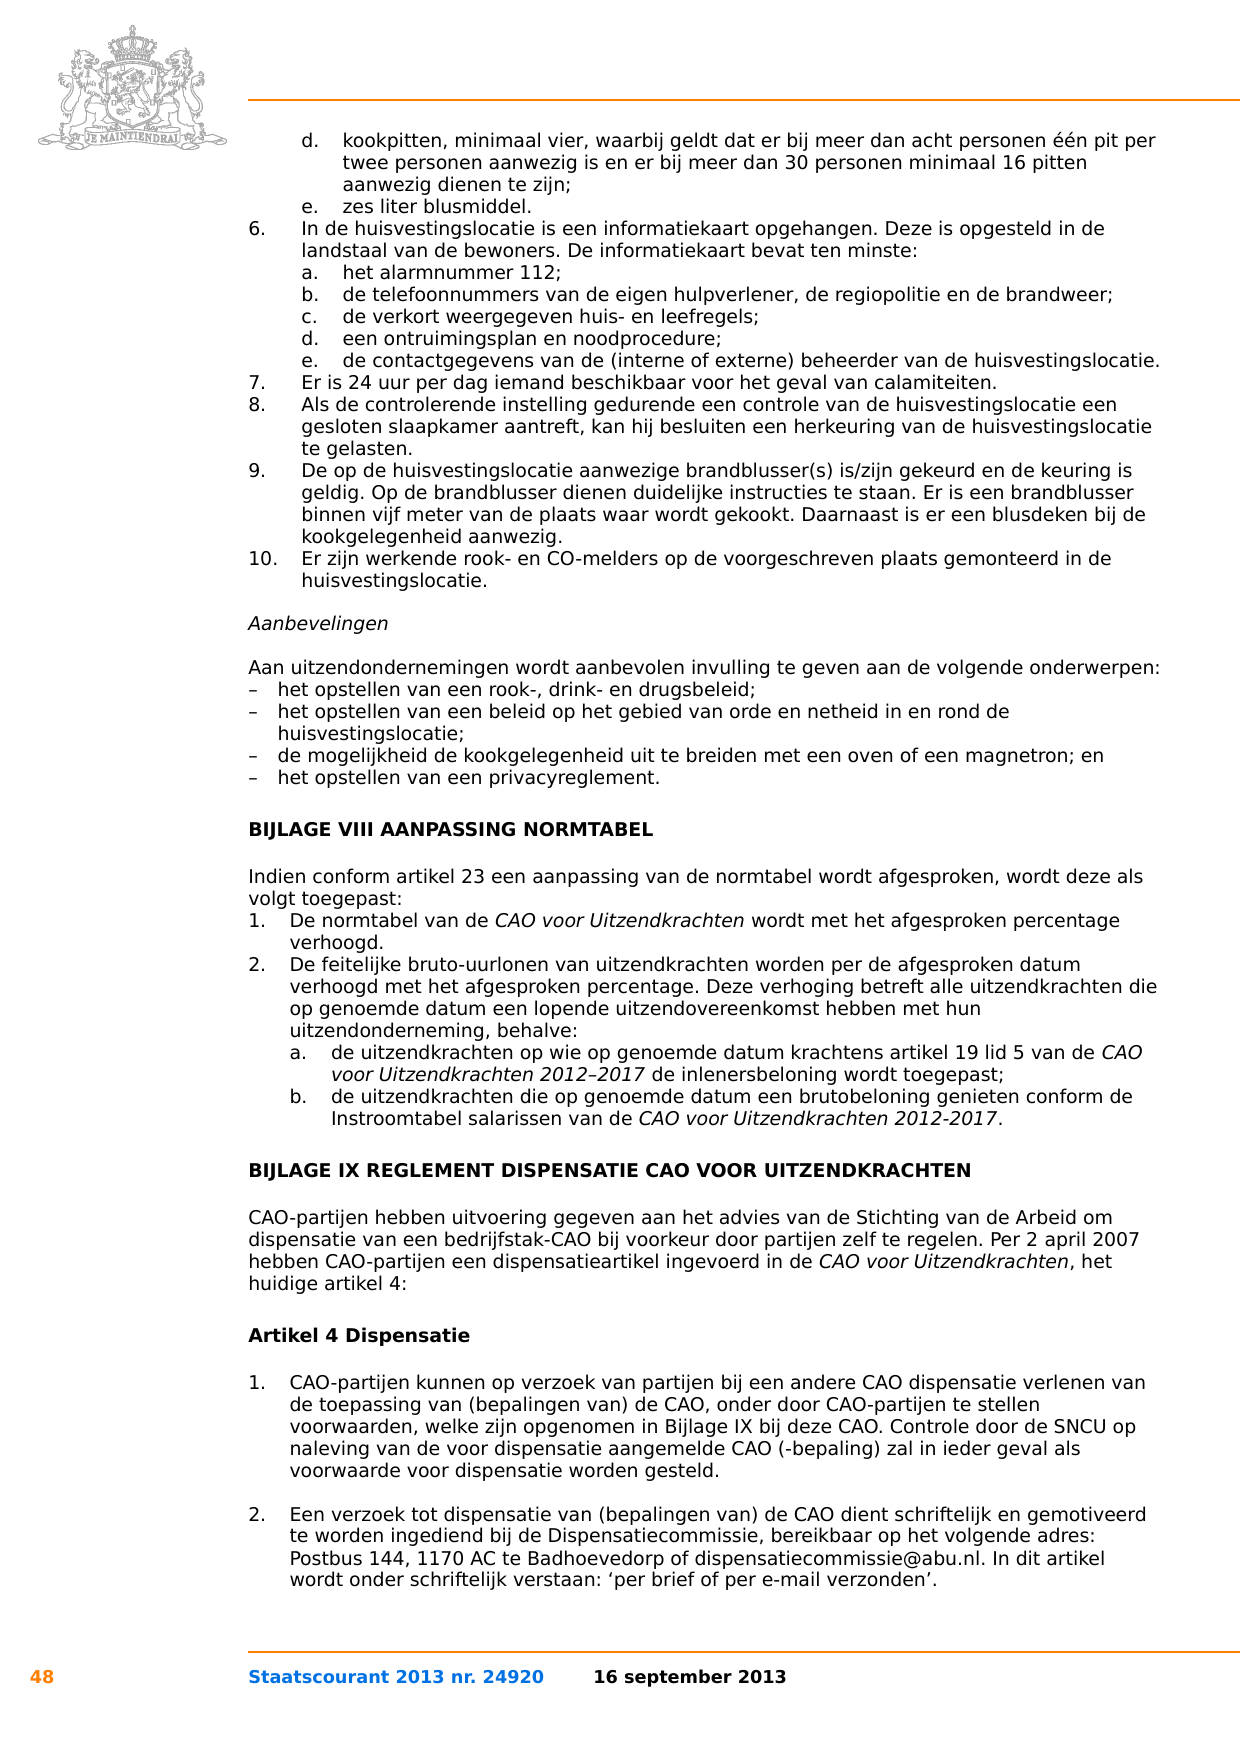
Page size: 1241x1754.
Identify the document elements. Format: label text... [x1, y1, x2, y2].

text d. kookpitten, minimaal vier, waarbij geldt dat er bij meer dan acht personen één pit per twee personen aanwezig is en er bij meer dan 30 personen minimaal 16 pitten aanwezig dienen te zijn; [301, 130, 1163, 196]
text 1. De normtabel van de CAO voor Uitzendkrachten wordt met het afgesproken percentage verhoogd. [248, 910, 1163, 954]
text Indien conform artikel 23 een aanpassing van de normtabel wordt afgesproken, wordt deze als volgt toegepast: [248, 866, 1163, 910]
text 2. De feitelijke bruto-uurlonen van uitzendkrachten worden per de afgesproken datum verhoogd met het afgesproken percentage. Deze verhoging betreft alle uitzendkrachten die op genoemde datum een lopende uitzendovereenkomst hebben met hun uitzendonderneming, behalve: [248, 954, 1163, 1042]
text 10. Er zijn werkende rook- en CO-melders op de voorgeschreven plaats gemonteerd in de huisvestingslocatie. [248, 547, 1163, 591]
text CAO-partijen hebben uitvoering gegeven aan het advies van de Stichting van de Arbeid om dispensatie van een bedrijfstak-CAO bij voorkeur door partijen zelf te regelen. Per 2 april 2007 hebben CAO-partijen een dispensatieartikel ingevoerd in de CAO voor Uitzendkrachten, het huidige artikel 4: [248, 1207, 1163, 1295]
text d. een ontruimingsplan en noodprocedure; [301, 328, 1163, 350]
text a. het alarmnummer 112; [301, 262, 1163, 284]
text 8. Als de controlerende instelling gedurende een controle van de huisvestingslocatie een gesloten slaapkamer aantreft, kan hij besluiten een herkeuring van de huisvestingslocatie te gelasten. [248, 394, 1163, 459]
text 7. Er is 24 uur per dag iemand beschikbaar voor het geval van calamiteiten. [248, 372, 1163, 394]
text 6. In de huisvestingslocatie is een informatiekaart opgehangen. Deze is opgesteld in de landstaal van de bewoners. De informatiekaart bevat ten minste: [248, 218, 1163, 262]
text 2. Een verzoek tot dispensatie van (bepalingen van) de CAO dient schriftelijk en gemotiveerd te worden ingediend bij de Dispensatiecommissie, bereikbaar op het volgende adres: Postbus 144, 1170 AC te Badhoevedorp of dispensatiecommissie@abu.nl. In dit artikel wordt onder schriftelijk verstaan: ‘per brief of per e-mail verzonden’. [248, 1503, 1163, 1591]
text – het opstellen van een rook-, drink- en drugsbeleid; [248, 679, 1163, 701]
subtitle BIJLAGE IX REGLEMENT DISPENSATIE CAO VOOR UITZENDKRACHTEN [248, 1160, 1163, 1182]
text e. de contactgegevens van de (interne of externe) beheerder van de huisvestingslocatie. [301, 350, 1163, 372]
text b. de telefoonnummers van de eigen hulpverlener, de regiopolitie en de brandweer; [301, 284, 1163, 306]
text Aan uitzendondernemingen wordt aanbevolen invulling te geven aan de volgende onderwerpen: [248, 657, 1163, 679]
text – het opstellen van een privacyreglement. [248, 767, 1163, 789]
subtitle Aanbevelingen [248, 613, 1163, 635]
text 9. De op de huisvestingslocatie aanwezige brandblusser(s) is/zijn gekeurd en de keuring is geldig. Op de brandblusser dienen duidelijke instructies te staan. Er is een brandblusser binnen vijf meter van de plaats waar wordt gekookt. Daarnaast is er een blusdeken bij de kookgelegenheid aanwezig. [248, 459, 1163, 547]
subtitle Artikel 4 Dispensatie [248, 1325, 1163, 1347]
text – de mogelijkheid de kookgelegenheid uit te breiden met een oven of een magnetron; en [248, 745, 1163, 767]
text – het opstellen van een beleid op het gebied van orde en netheid in en rond de huisvestingslocatie; [248, 701, 1163, 745]
text c. de verkort weergegeven huis- en leefregels; [301, 306, 1163, 328]
text b. de uitzendkrachten die op genoemde datum een brutobeloning genieten conform de Instroomtabel salarissen van de CAO voor Uitzendkrachten 2012-2017. [289, 1086, 1163, 1130]
text a. de uitzendkrachten op wie op genoemde datum krachtens artikel 19 lid 5 van de CAO voor Uitzendkrachten 2012–2017 de inlenersbeloning wordt toegepast; [289, 1042, 1163, 1086]
picture [38, 25, 227, 150]
subtitle BIJLAGE VIII AANPASSING NORMTABEL [248, 819, 1163, 841]
text e. zes liter blusmiddel. [301, 196, 1163, 218]
text 1. CAO-partijen kunnen op verzoek van partijen bij een andere CAO dispensatie verlenen van de toepassing van (bepalingen van) de CAO, onder door CAO-partijen te stellen voorwaarden, welke zijn opgenomen in Bijlage IX bij deze CAO. Controle door de SNCU op naleving van de voor dispensatie aangemelde CAO (-bepaling) zal in ieder geval als voorwaarde voor dispensatie worden gesteld. [248, 1372, 1163, 1482]
